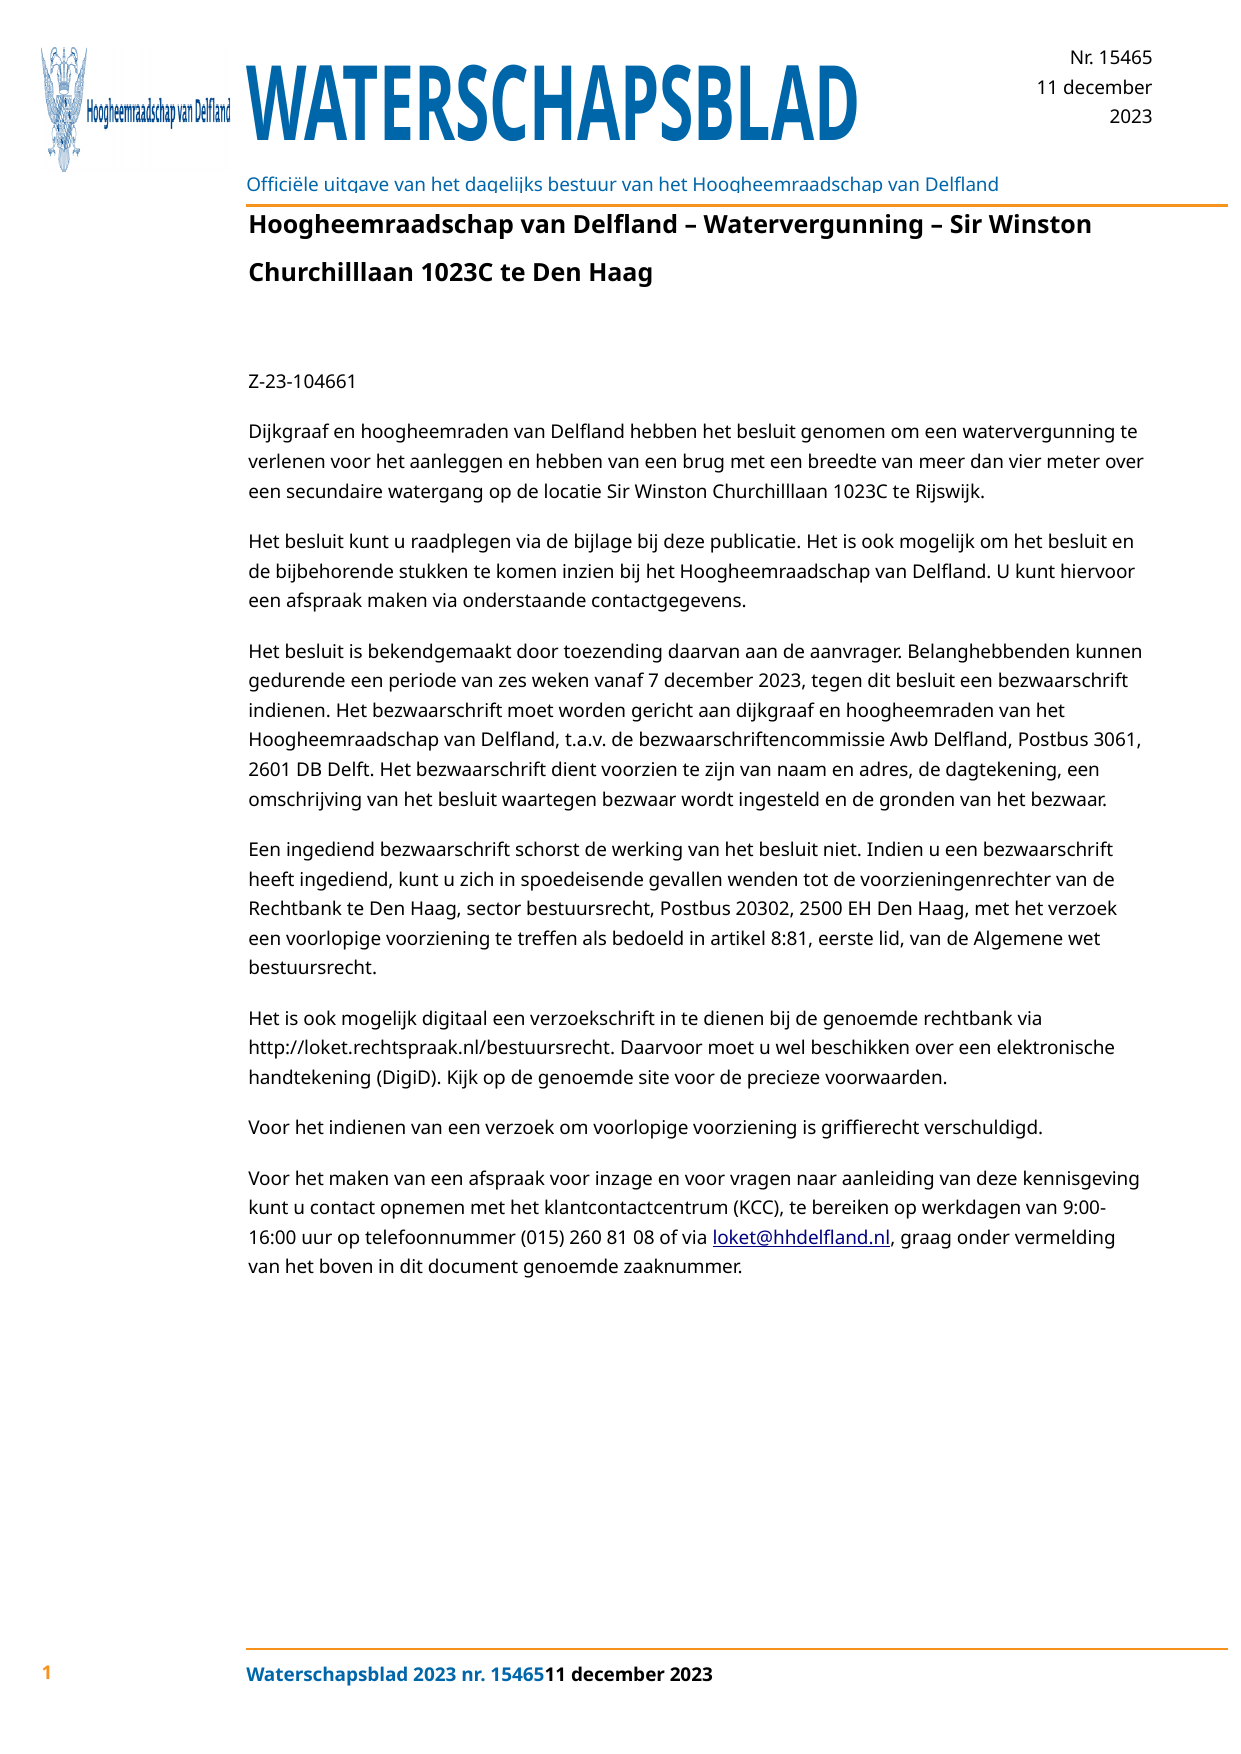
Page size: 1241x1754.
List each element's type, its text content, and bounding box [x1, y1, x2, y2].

text Z-23-104661 [248, 368, 1152, 394]
text Het is ook mogelijk digitaal een verzoekschrift in te dienen bij de genoemde rechtbank via http://loket.rechtspraak.nl/bestuursrecht. Daarvoor moet u wel beschikken over een elektronische handtekening (DigiD). Kijk op de genoemde site voor de precieze voorwaarden. [248, 1005, 1152, 1090]
text Voor het indienen van een verzoek om voorlopige voorziening is griffierecht verschuldigd. [248, 1114, 1152, 1140]
text Dijkgraaf en hoogheemraden van Delfland hebben het besluit genomen om een watervergunning te verlenen voor het aanleggen en hebben van een brug met een breedte van meer dan vier meter over een secundaire watergang op de locatie Sir Winston Churchilllaan 1023C te Rijswijk. [248, 419, 1152, 504]
text Het besluit is bekendgemaakt door toezending daarvan aan de aanvrager. Belanghebbenden kunnen gedurende een periode van zes weken vanaf 7 december 2023, tegen dit besluit een bezwaarschrift indienen. Het bezwaarschrift moet worden gericht aan dijkgraaf en hoogheemraden van het Hoogheemraadschap van Delfland, t.a.v. de bezwaarschriftencommissie Awb Delfland, Postbus 3061, 2601 DB Delft. Het bezwaarschrift dient voorzien te zijn van naam en adres, de dagtekening, een omschrijving van het besluit waartegen bezwaar wordt ingesteld en de gronden van het bezwaar. [248, 638, 1152, 812]
text Hoogheemraadschap van Delfland – Watervergunning – Sir Winston Churchilllaan 1023C te Den Haag [248, 207, 1152, 288]
picture [41, 47, 231, 172]
text Voor het maken van een afspraak voor inzage en voor vragen naar aanleiding van deze kennisgeving kunt u contact opnemen met het klantcontactcentrum (KCC), te bereiken op werkdagen van 9:00-16:00 uur op telefoonnummer (015) 260 81 08 of via loket@hhdelfland.nl, graag onder vermelding van het boven in dit document genoemde zaaknummer. [248, 1165, 1152, 1279]
text Het besluit kunt u raadplegen via de bijlage bij deze publicatie. Het is ook mogelijk om het besluit en de bijbehorende stukken te komen inzien bij het Hoogheemraadschap van Delfland. U kunt hiervoor een afspraak maken via onderstaande contactgegevens. [248, 528, 1152, 613]
text Een ingediend bezwaarschrift schorst de werking van het besluit niet. Indien u een bezwaarschrift heeft ingediend, kunt u zich in spoedeisende gevallen wenden tot de voorzieningenrechter van de Rechtbank te Den Haag, sector bestuursrecht, Postbus 20302, 2500 EH Den Haag, met het verzoek een voorlopige voorziening te treffen als bedoeld in artikel 8:81, eerste lid, van de Algemene wet bestuursrecht. [248, 836, 1152, 980]
